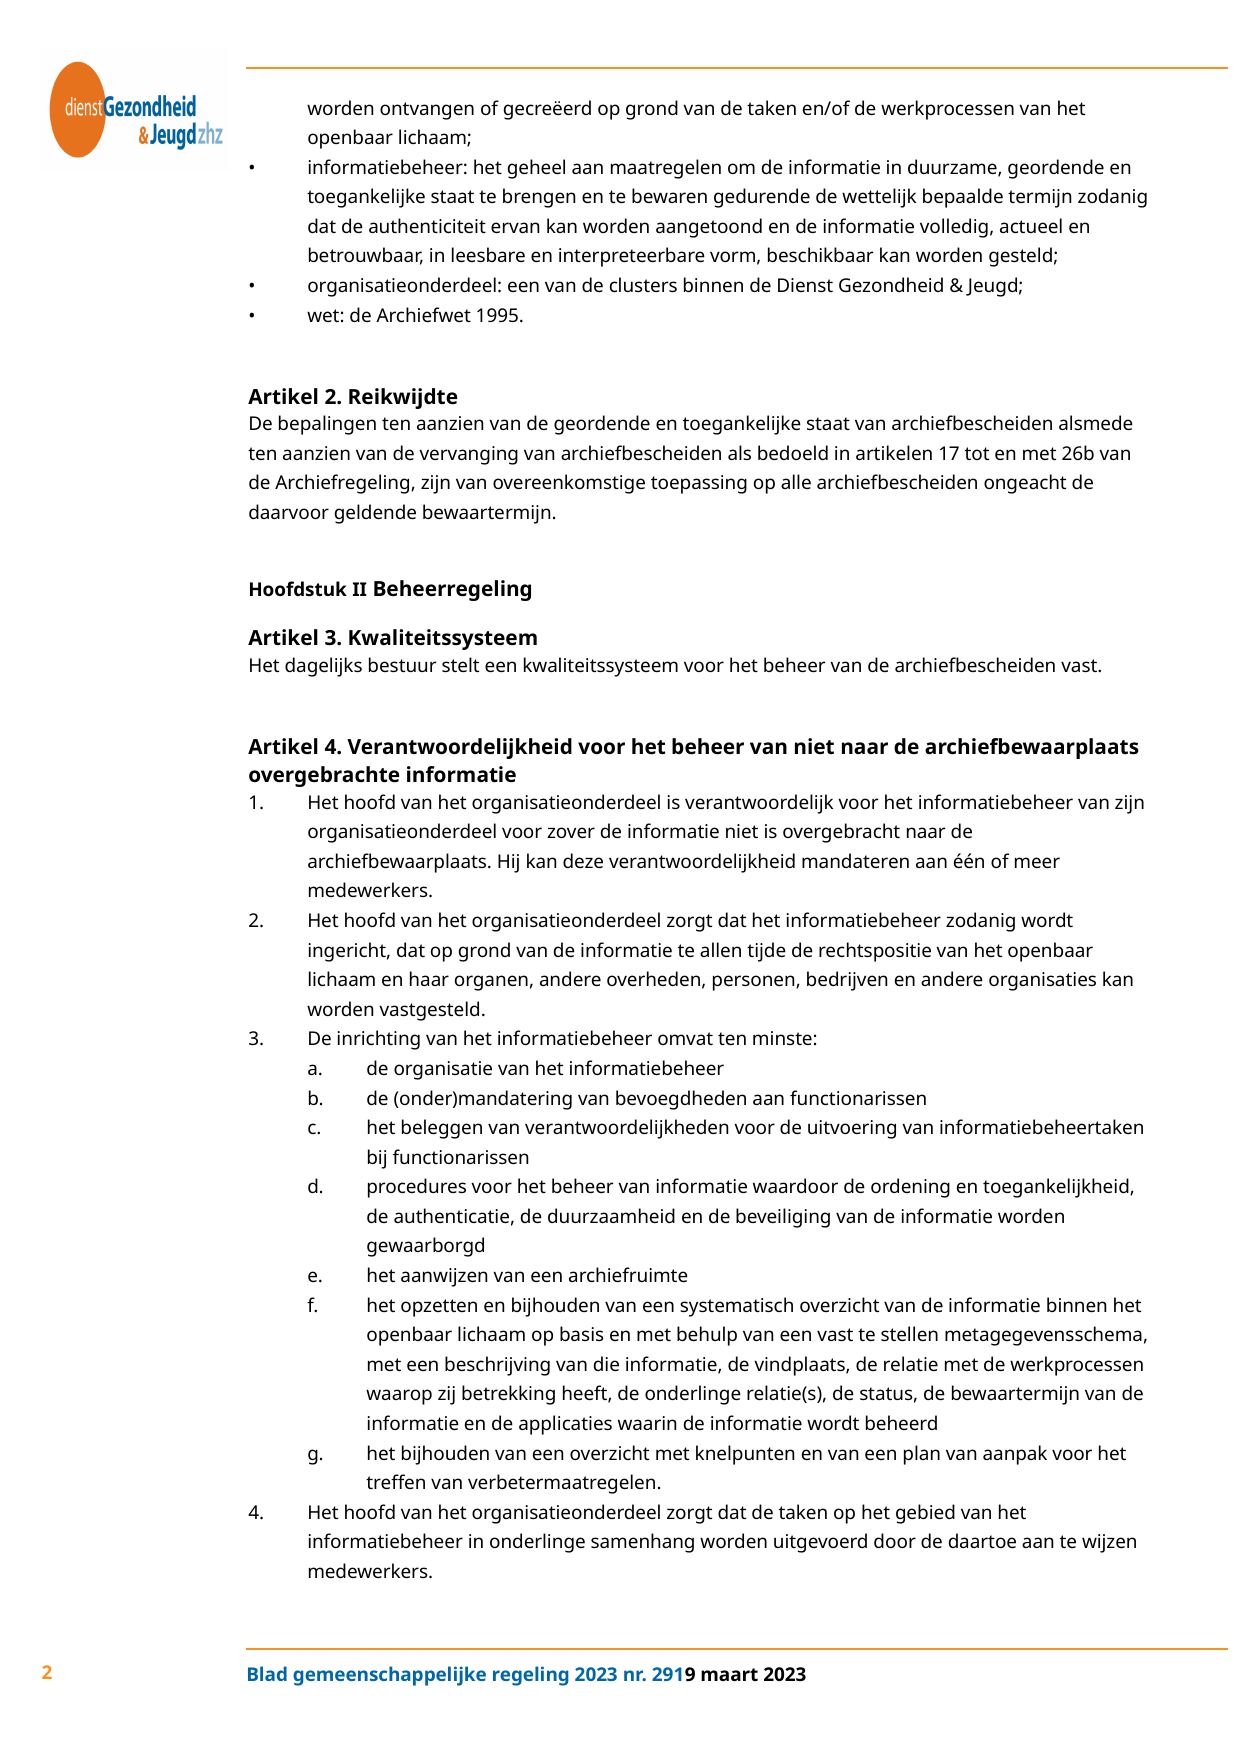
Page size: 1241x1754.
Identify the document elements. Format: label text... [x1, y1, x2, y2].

picture [41, 47, 231, 172]
list het beleggen van verantwoordelijkheden voor de uitvoering van informatiebeheertaken bij functionarissen [307, 1114, 1152, 1169]
list De inrichting van het informatiebeheer omvat ten minste: [248, 1026, 1152, 1051]
text Artikel 3. Kwaliteitssysteem [248, 623, 1152, 652]
text Hoofdstuk II Beheerregeling [248, 574, 1152, 603]
list worden ontvangen of gecreëerd op grond van de taken en/of de werkprocessen van het openbaar lichaam; [248, 95, 1152, 150]
list het bijhouden van een overzicht met knelpunten en van een plan van aanpak voor het treffen van verbetermaatregelen. [307, 1440, 1152, 1495]
text Het dagelijks bestuur stelt een kwaliteitssysteem voor het beheer van de archiefbescheiden vast. [248, 652, 1152, 678]
list de (onder)mandatering van bevoegdheden aan functionarissen [307, 1085, 1152, 1110]
list informatiebeheer: het geheel aan maatregelen om de informatie in duurzame, geordende en toegankelijke staat te brengen en te bewaren gedurende de wettelijk bepaalde termijn zodanig dat de authenticiteit ervan kan worden aangetoond en de informatie volledig, actueel en betrouwbaar, in leesbare en interpreteerbare vorm, beschikbaar kan worden gesteld; [248, 154, 1152, 268]
list Het hoofd van het organisatieonderdeel zorgt dat het informatiebeheer zodanig wordt ingericht, dat op grond van de informatie te allen tijde de rechtspositie van het openbaar lichaam en haar organen, andere overheden, personen, bedrijven en andere organisaties kan worden vastgesteld. [248, 907, 1152, 1022]
text Artikel 4. Verantwoordelijkheid voor het beheer van niet naar de archiefbewaarplaats overgebrachte informatie [248, 732, 1152, 789]
list het aanwijzen van een archiefruimte [307, 1262, 1152, 1288]
list het opzetten en bijhouden van een systematisch overzicht van de informatie binnen het openbaar lichaam op basis en met behulp van een vast te stellen metagegevensschema, met een beschrijving van die informatie, de vindplaats, de relatie met de werkprocessen waarop zij betrekking heeft, de onderlinge relatie(s), de status, de bewaartermijn van de informatie en de applicaties waarin de informatie wordt beheerd [307, 1292, 1152, 1436]
text De bepalingen ten aanzien van de geordende en toegankelijke staat van archiefbescheiden alsmede ten aanzien van de vervanging van archiefbescheiden als bedoeld in artikelen 17 tot en met 26b van de Archiefregeling, zijn van overeenkomstige toepassing op alle archiefbescheiden ongeacht de daarvoor geldende bewaartermijn. [248, 410, 1152, 525]
list de organisatie van het informatiebeheer [307, 1055, 1152, 1081]
list Het hoofd van het organisatieonderdeel is verantwoordelijk voor het informatiebeheer van zijn organisatieonderdeel voor zover de informatie niet is overgebracht naar de archiefbewaarplaats. Hij kan deze verantwoordelijkheid mandateren aan één of meer medewerkers. [248, 789, 1152, 903]
text Artikel 2. Reikwijdte [248, 382, 1152, 410]
list wet: de Archiefwet 1995. [248, 302, 1152, 328]
list organisatieonderdeel: een van de clusters binnen de Dienst Gezondheid & Jeugd; [248, 272, 1152, 298]
list procedures voor het beheer van informatie waardoor de ordening en toegankelijkheid, de authenticatie, de duurzaamheid en de beveiliging van de informatie worden gewaarborgd [307, 1173, 1152, 1258]
list Het hoofd van het organisatieonderdeel zorgt dat de taken op het gebied van het informatiebeheer in onderlinge samenhang worden uitgevoerd door de daartoe aan te wijzen medewerkers. [248, 1499, 1152, 1584]
